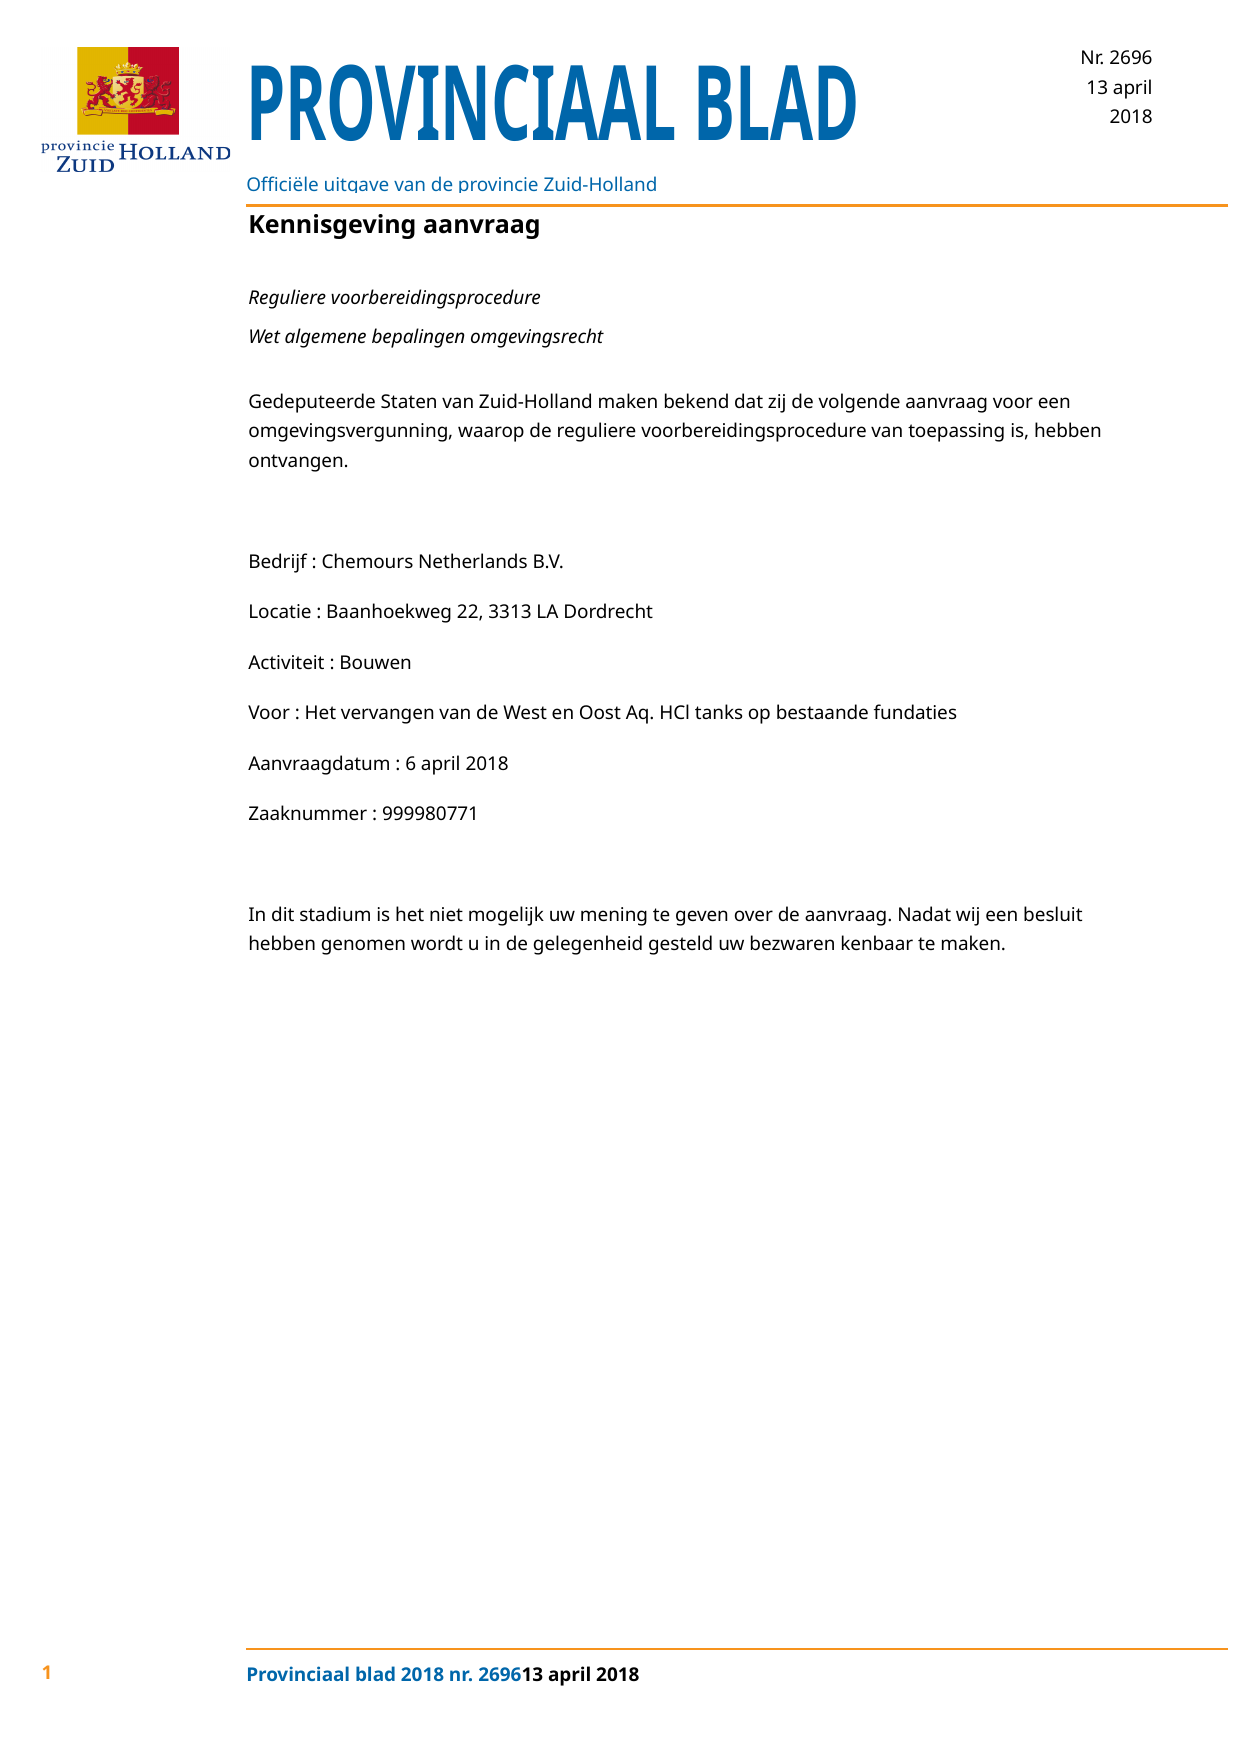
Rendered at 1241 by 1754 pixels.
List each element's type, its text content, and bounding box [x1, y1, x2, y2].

text Reguliere voorbereidingsprocedure [248, 284, 1152, 309]
text Aanvraagdatum : 6 april 2018 [248, 750, 1152, 776]
text Wet algemene bepalingen omgevingsrecht [248, 323, 1152, 349]
text Gedeputeerde Staten van Zuid-Holland maken bekend dat zij de volgende aanvraag voor een omgevingsvergunning, waarop de reguliere voorbereidingsprocedure van toepassing is, hebben ontvangen. [248, 388, 1152, 473]
text In dit stadium is het niet mogelijk uw mening te geven over de aanvraag. Nadat wij een besluit hebben genomen wordt u in de gelegenheid gesteld uw bezwaren kenbaar te maken. [248, 901, 1152, 956]
text Zaaknummer : 999980771 [248, 800, 1152, 826]
text Voor : Het vervangen van de West en Oost Aq. HCl tanks op bestaande fundaties [248, 699, 1152, 725]
text Kennisgeving aanvraag [248, 207, 1152, 241]
text Locatie : Baanhoekweg 22, 3313 LA Dordrecht [248, 598, 1152, 624]
text Bedrijf : Chemours Netherlands B.V. [248, 548, 1152, 574]
picture [41, 47, 231, 172]
text Activiteit : Bouwen [248, 649, 1152, 675]
